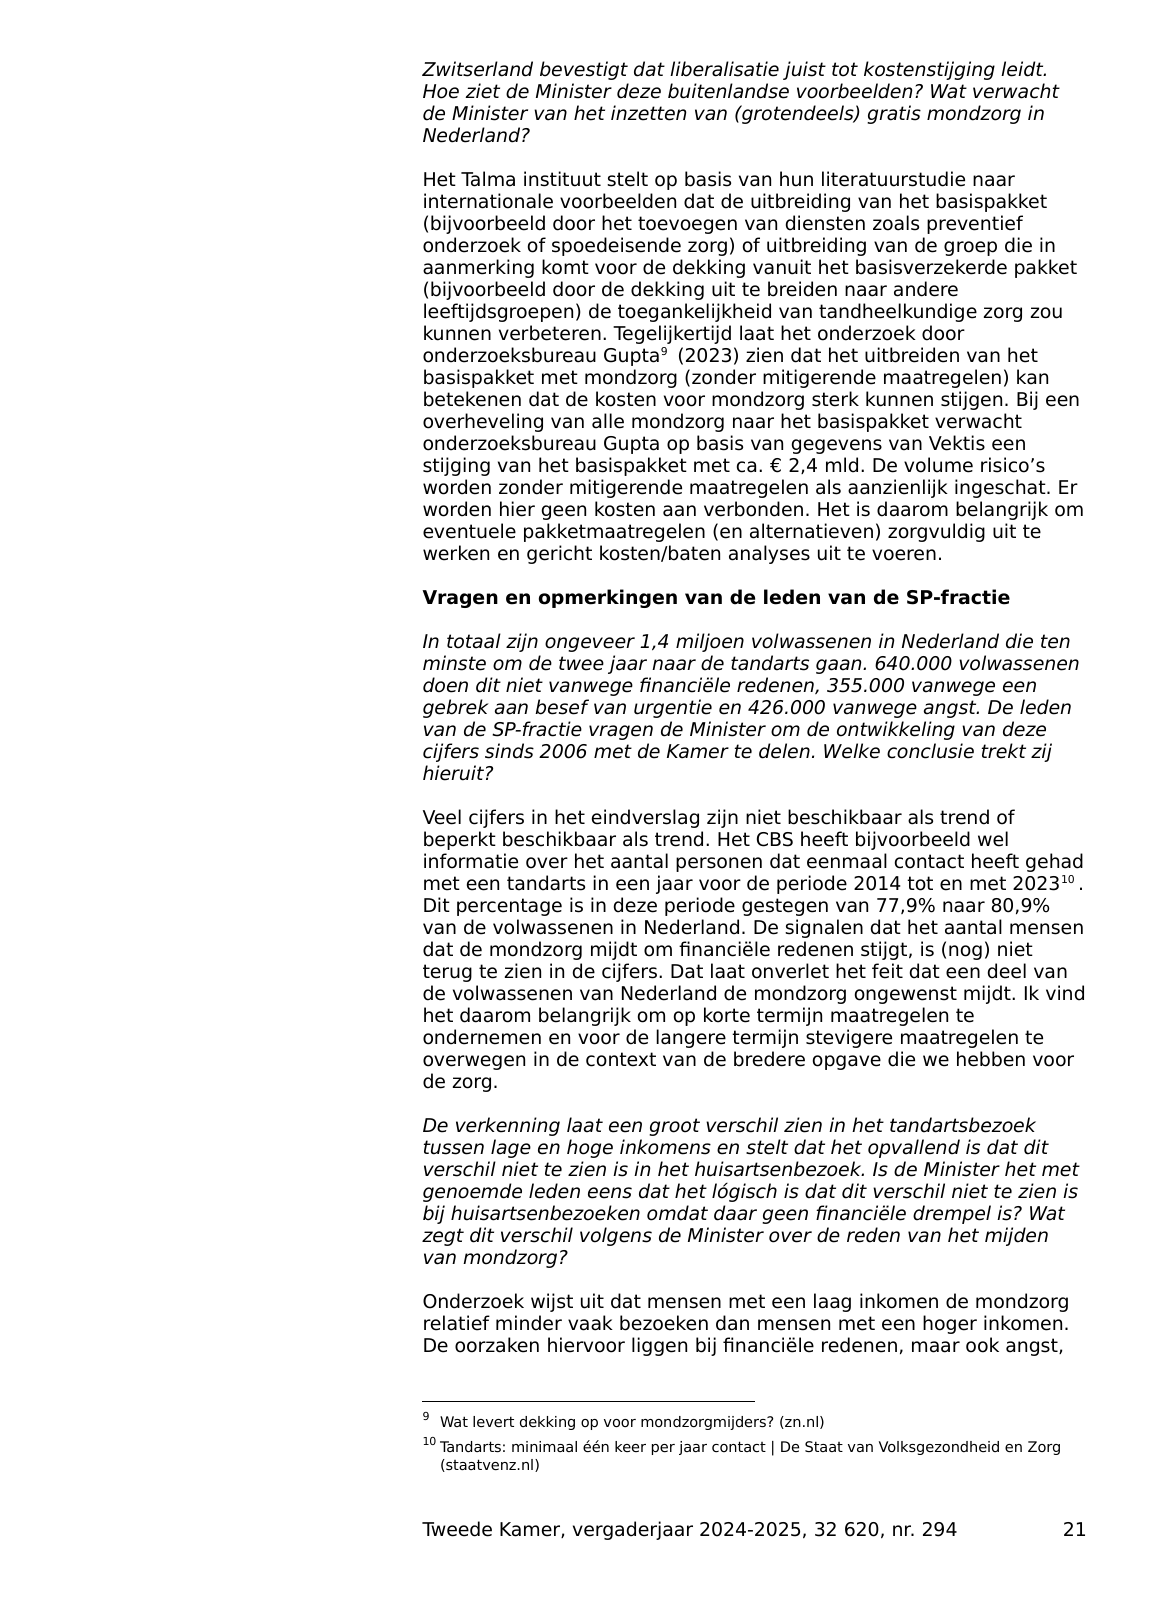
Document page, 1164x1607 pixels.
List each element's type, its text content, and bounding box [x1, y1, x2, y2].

text Veel cijfers in het eindverslag zijn niet beschikbaar als trend of beperkt beschikbaar als trend. Het CBS heeft bijvoorbeeld wel informatie over het aantal personen dat eenmaal contact heeft gehad met een tandarts in een jaar voor de periode 2014 tot en met 2023. Dit percentage is in deze periode gestegen van 77,9% naar 80,9% van de volwassenen in Nederland. De signalen dat het aantal mensen dat de mondzorg mijdt om financiële redenen stijgt, is (nog) niet terug te zien in de cijfers. Dat laat onverlet het feit dat een deel van de volwassenen van Nederland de mondzorg ongewenst mijdt. Ik vind het daarom belangrijk om op korte termijn maatregelen te ondernemen en voor de langere termijn stevigere maatregelen te overwegen in de context van de bredere opgave die we hebben voor de zorg. [422, 807, 1087, 1093]
text Wat levert dekking op voor mondzorgmijders? (zn.nl) [422, 1410, 1087, 1432]
text Onderzoek wijst uit dat mensen met een laag inkomen de mondzorg relatief minder vaak bezoeken dan mensen met een hoger inkomen. De oorzaken hiervoor liggen bij financiële redenen, maar ook angst, [422, 1291, 1087, 1357]
subtitle Vragen en opmerkingen van de leden van de SP-fractie [422, 587, 1087, 609]
text Zwitserland bevestigt dat liberalisatie juist tot kostenstijging leidt. Hoe ziet de Minister deze buitenlandse voorbeelden? Wat verwacht de Minister van het inzetten van (grotendeels) gratis mondzorg in Nederland? [422, 59, 1087, 147]
text De verkenning laat een groot verschil zien in het tandartsbezoek tussen lage en hoge inkomens en stelt dat het opvallend is dat dit verschil niet te zien is in het huisartsenbezoek. Is de Minister het met genoemde leden eens dat het lógisch is dat dit verschil niet te zien is bij huisartsenbezoeken omdat daar geen financiële drempel is? Wat zegt dit verschil volgens de Minister over de reden van het mijden van mondzorg? [422, 1115, 1087, 1269]
text Tandarts: minimaal één keer per jaar contact | De Staat van Volksgezondheid en Zorg (staatvenz.nl) [422, 1435, 1087, 1474]
text In totaal zijn ongeveer 1,4 miljoen volwassenen in Nederland die ten minste om de twee jaar naar de tandarts gaan. 640.000 volwassenen doen dit niet vanwege financiële redenen, 355.000 vanwege een gebrek aan besef van urgentie en 426.000 vanwege angst. De leden van de SP-fractie vragen de Minister om de ontwikkeling van deze cijfers sinds 2006 met de Kamer te delen. Welke conclusie trekt zij hieruit? [422, 631, 1087, 785]
text Het Talma instituut stelt op basis van hun literatuurstudie naar internationale voorbeelden dat de uitbreiding van het basispakket (bijvoorbeeld door het toevoegen van diensten zoals preventief onderzoek of spoedeisende zorg) of uitbreiding van de groep die in aanmerking komt voor de dekking vanuit het basisverzekerde pakket (bijvoorbeeld door de dekking uit te breiden naar andere leeftijdsgroepen) de toegankelijkheid van tandheelkundige zorg zou kunnen verbeteren. Tegelijkertijd laat het onderzoek door onderzoeksbureau Gupta (2023) zien dat het uitbreiden van het basispakket met mondzorg (zonder mitigerende maatregelen) kan betekenen dat de kosten voor mondzorg sterk kunnen stijgen. Bij een overheveling van alle mondzorg naar het basispakket verwacht onderzoeksbureau Gupta op basis van gegevens van Vektis een stijging van het basispakket met ca. € 2,4 mld. De volume risico’s worden zonder mitigerende maatregelen als aanzienlijk ingeschat. Er worden hier geen kosten aan verbonden. Het is daarom belangrijk om eventuele pakketmaatregelen (en alternatieven) zorgvuldig uit te werken en gericht kosten/baten analyses uit te voeren. [422, 169, 1087, 565]
